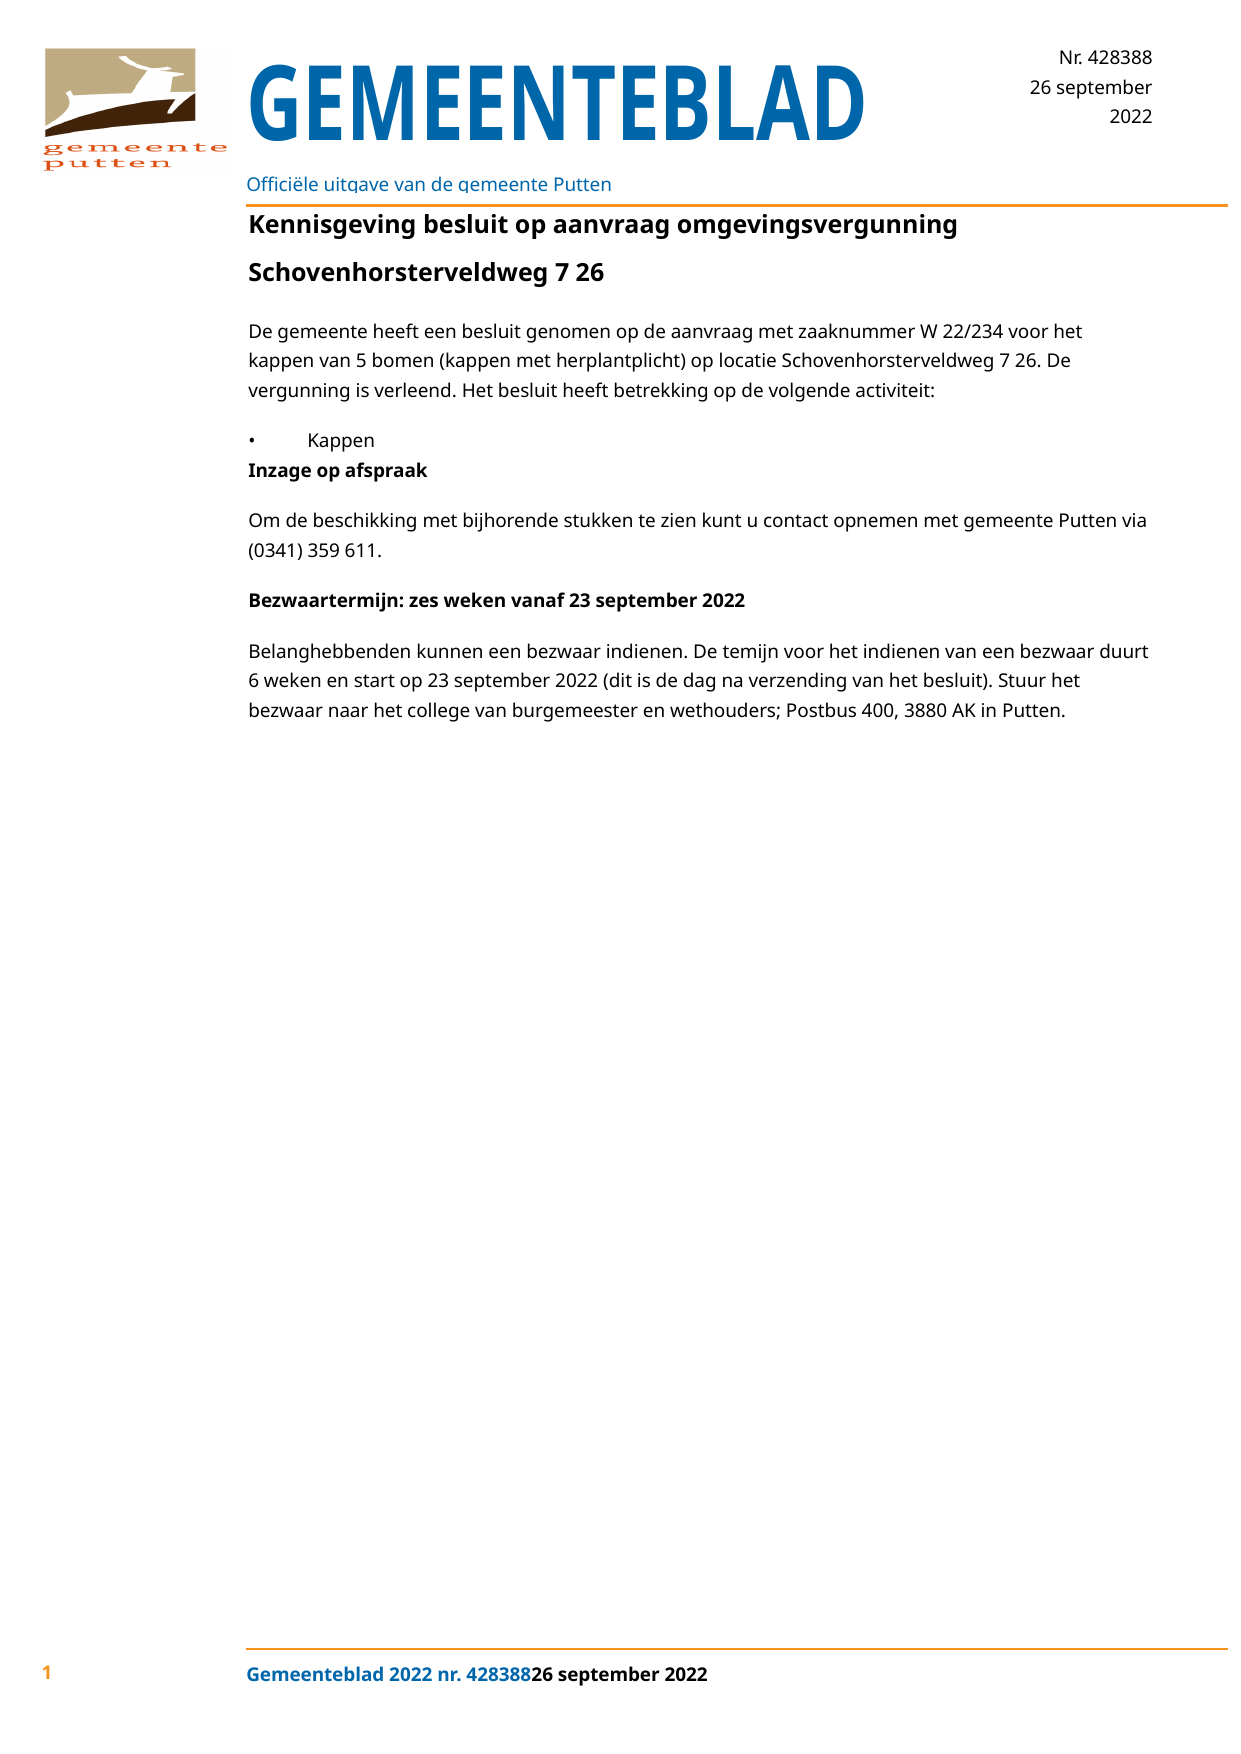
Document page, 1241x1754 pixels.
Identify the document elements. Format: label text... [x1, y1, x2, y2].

text De gemeente heeft een besluit genomen op de aanvraag met zaaknummer W 22/234 voor het kappen van 5 bomen (kappen met herplantplicht) op locatie Schovenhorsterveldweg 7 26. De vergunning is verleend. Het besluit heeft betrekking op de volgende activiteit: [248, 318, 1152, 403]
text Belanghebbenden kunnen een bezwaar indienen. De temijn voor het indienen van een bezwaar duurt 6 weken en start op 23 september 2022 (dit is de dag na verzending van het besluit). Stuur het bezwaar naar het college van burgemeester en wethouders; Postbus 400, 3880 AK in Putten. [248, 638, 1152, 723]
text Bezwaartermijn: zes weken vanaf 23 september 2022 [248, 587, 1152, 613]
text Kennisgeving besluit op aanvraag omgevingsvergunning Schovenhorsterveldweg 7 26 [248, 207, 1152, 288]
text Om de beschikking met bijhorende stukken te zien kunt u contact opnemen met gemeente Putten via (0341) 359 611. [248, 507, 1152, 563]
picture [41, 47, 231, 172]
text Inzage op afspraak [248, 457, 1152, 483]
list Kappen [248, 427, 1152, 453]
